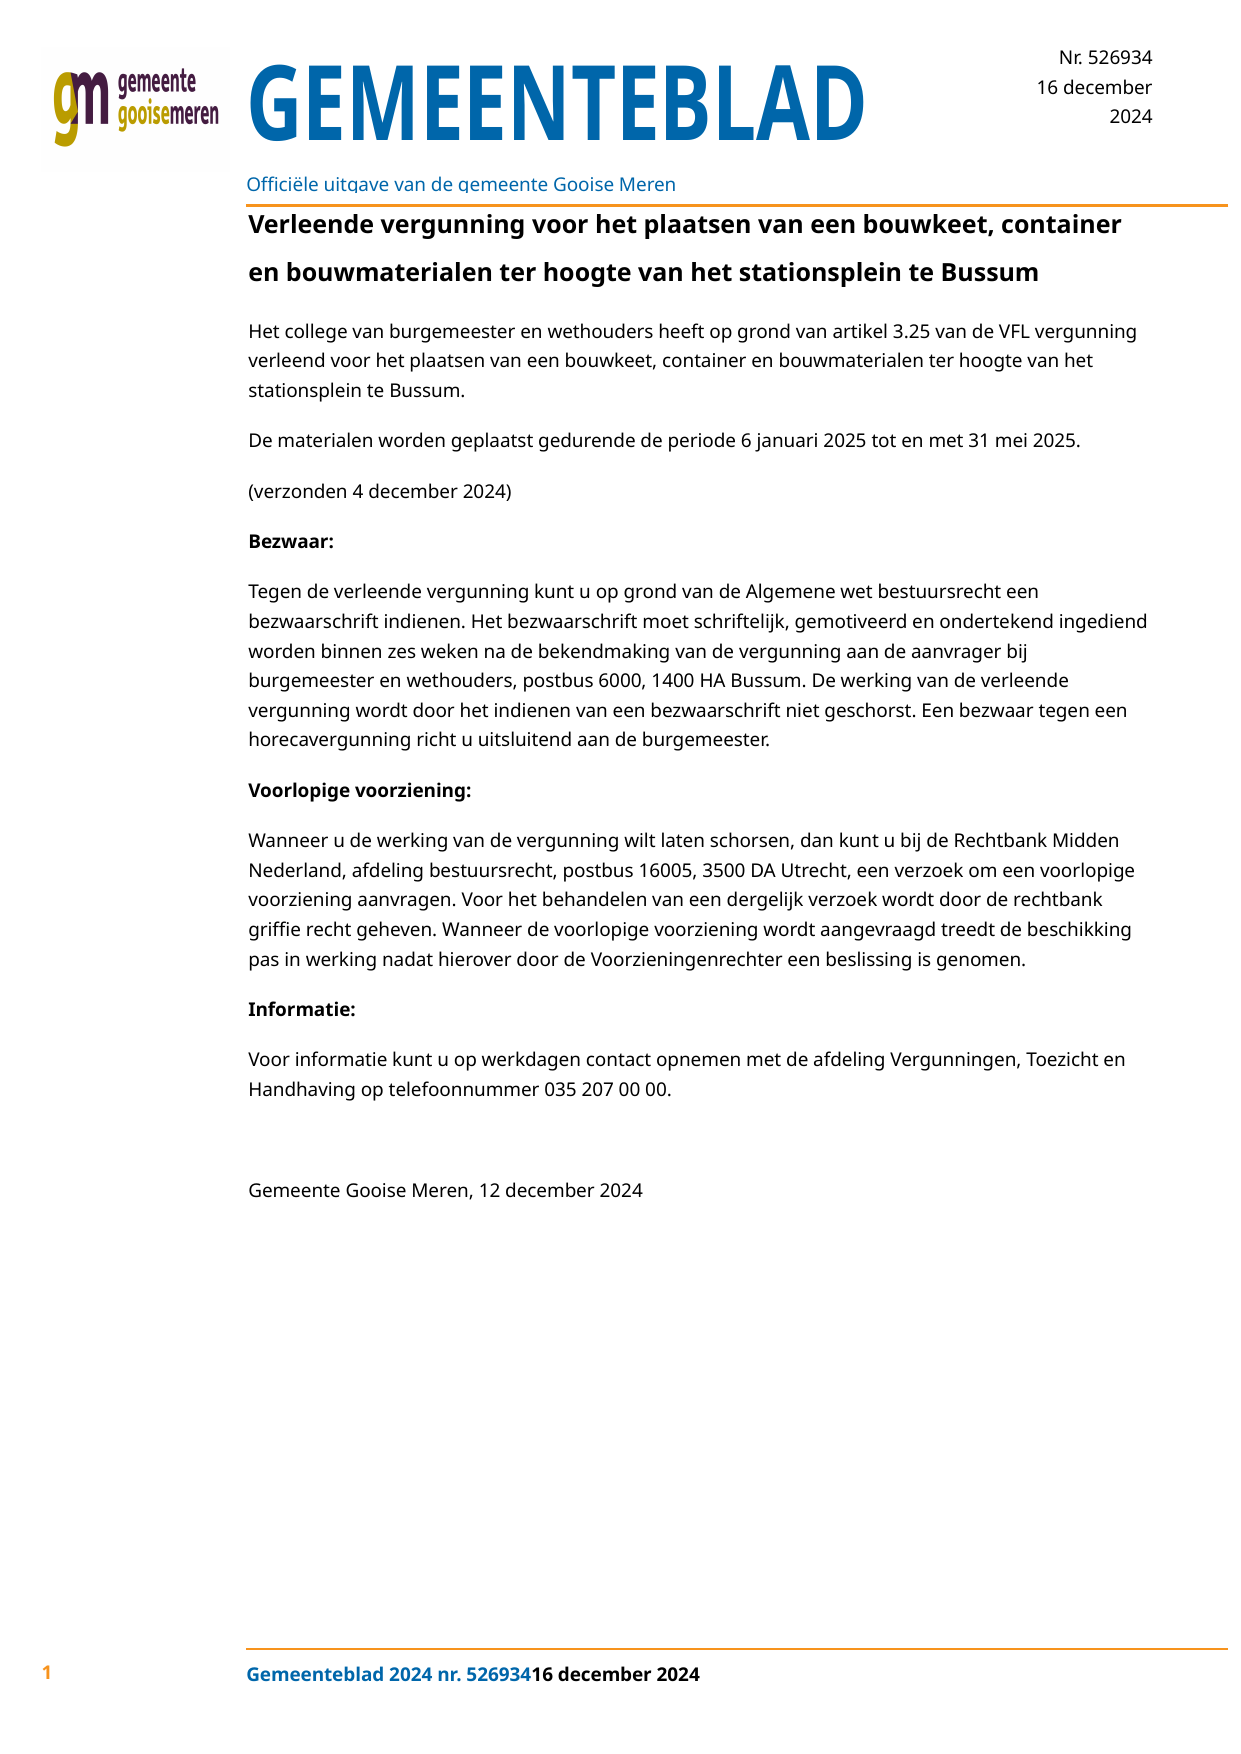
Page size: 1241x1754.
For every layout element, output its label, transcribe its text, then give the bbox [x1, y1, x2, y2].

text Het college van burgemeester en wethouders heeft op grond van artikel 3.25 van de VFL vergunning verleend voor het plaatsen van een bouwkeet, container en bouwmaterialen ter hoogte van het stationsplein te Bussum. [248, 318, 1152, 403]
text Informatie: [248, 996, 1152, 1022]
text Voor informatie kunt u op werkdagen contact opnemen met de afdeling Vergunningen, Toezicht en Handhaving op telefoonnummer 035 207 00 00. [248, 1047, 1152, 1102]
picture [41, 47, 231, 172]
text Voorlopige voorziening: [248, 777, 1152, 803]
text Tegen de verleende vergunning kunt u op grond van de Algemene wet bestuursrecht een bezwaarschrift indienen. Het bezwaarschrift moet schriftelijk, gemotiveerd en ondertekend ingediend worden binnen zes weken na de bekendmaking van de vergunning aan de aanvrager bij burgemeester en wethouders, postbus 6000, 1400 HA Bussum. De werking van de verleende vergunning wordt door het indienen van een bezwaarschrift niet geschorst. Een bezwaar tegen een horecavergunning richt u uitsluitend aan de burgemeester. [248, 579, 1152, 752]
text De materialen worden geplaatst gedurende de periode 6 januari 2025 tot en met 31 mei 2025. [248, 427, 1152, 453]
text Wanneer u de werking van de vergunning wilt laten schorsen, dan kunt u bij de Rechtbank Midden Nederland, afdeling bestuursrecht, postbus 16005, 3500 DA Utrecht, een verzoek om een voorlopige voorziening aanvragen. Voor het behandelen van een dergelijk verzoek wordt door de rechtbank griffie recht geheven. Wanneer de voorlopige voorziening wordt aangevraagd treedt de beschikking pas in werking nadat hierover door de Voorzieningenrechter een beslissing is genomen. [248, 827, 1152, 972]
text Bezwaar: [248, 528, 1152, 554]
text (verzonden 4 december 2024) [248, 478, 1152, 504]
text Verleende vergunning voor het plaatsen van een bouwkeet, container en bouwmaterialen ter hoogte van het stationsplein te Bussum [248, 207, 1152, 288]
text Gemeente Gooise Meren, 12 december 2024 [248, 1177, 1152, 1203]
